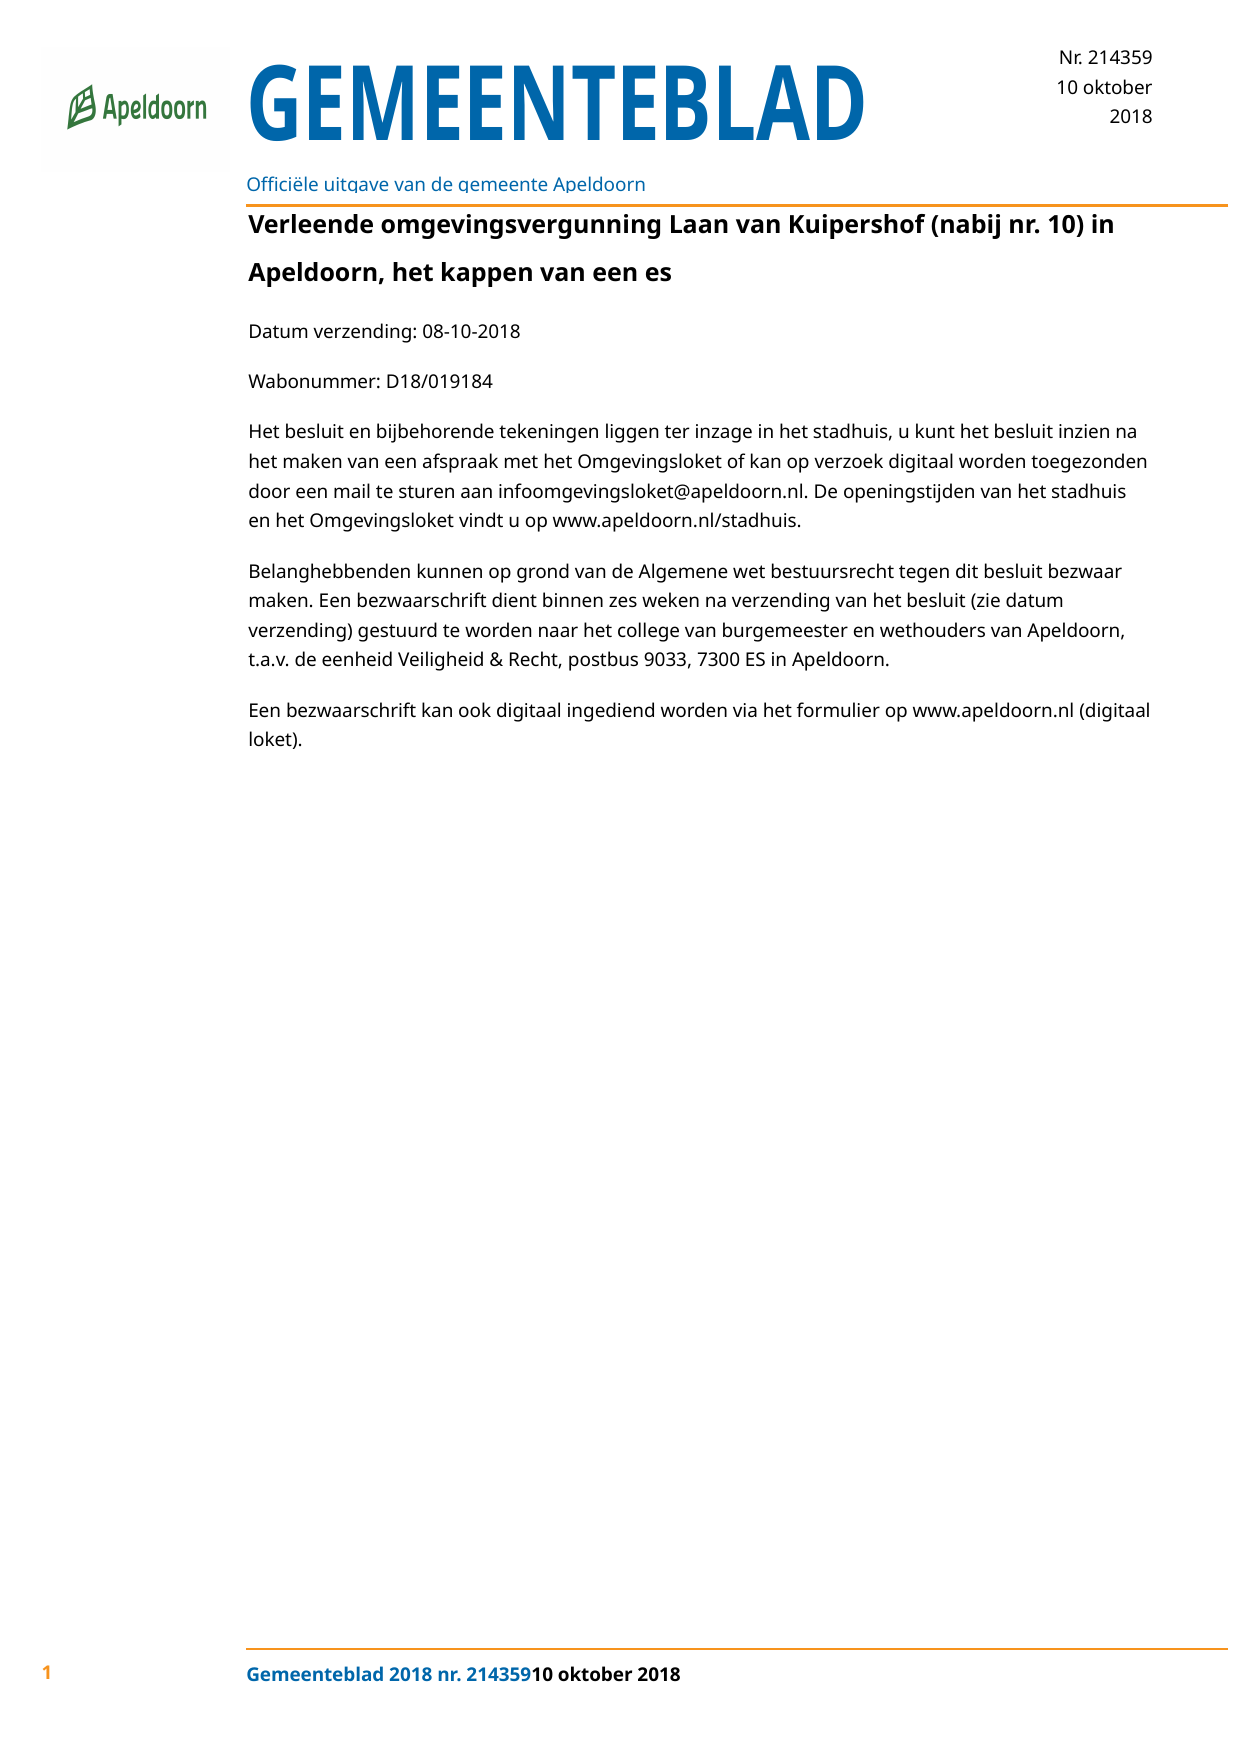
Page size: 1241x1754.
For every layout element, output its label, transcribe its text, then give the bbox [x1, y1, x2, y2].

text Wabonummer: D18/019184 [248, 368, 1152, 394]
text Datum verzending: 08-10-2018 [248, 318, 1152, 344]
text Het besluit en bijbehorende tekeningen liggen ter inzage in het stadhuis, u kunt het besluit inzien na het maken van een afspraak met het Omgevingsloket of kan op verzoek digitaal worden toegezonden door een mail te sturen aan infoomgevingsloket@apeldoorn.nl. De openingstijden van het stadhuis en het Omgevingsloket vindt u op www.apeldoorn.nl/stadhuis. [248, 419, 1152, 533]
picture [41, 47, 231, 172]
text Verleende omgevingsvergunning Laan van Kuipershof (nabij nr. 10) in Apeldoorn, het kappen van een es [248, 207, 1152, 288]
text Een bezwaarschrift kan ook digitaal ingediend worden via het formulier op www.apeldoorn.nl (digitaal loket). [248, 697, 1152, 752]
text Belanghebbenden kunnen op grond van de Algemene wet bestuursrecht tegen dit besluit bezwaar maken. Een bezwaarschrift dient binnen zes weken na verzending van het besluit (zie datum verzending) gestuurd te worden naar het college van burgemeester en wethouders van Apeldoorn, t.a.v. de eenheid Veiligheid & Recht, postbus 9033, 7300 ES in Apeldoorn. [248, 558, 1152, 672]
